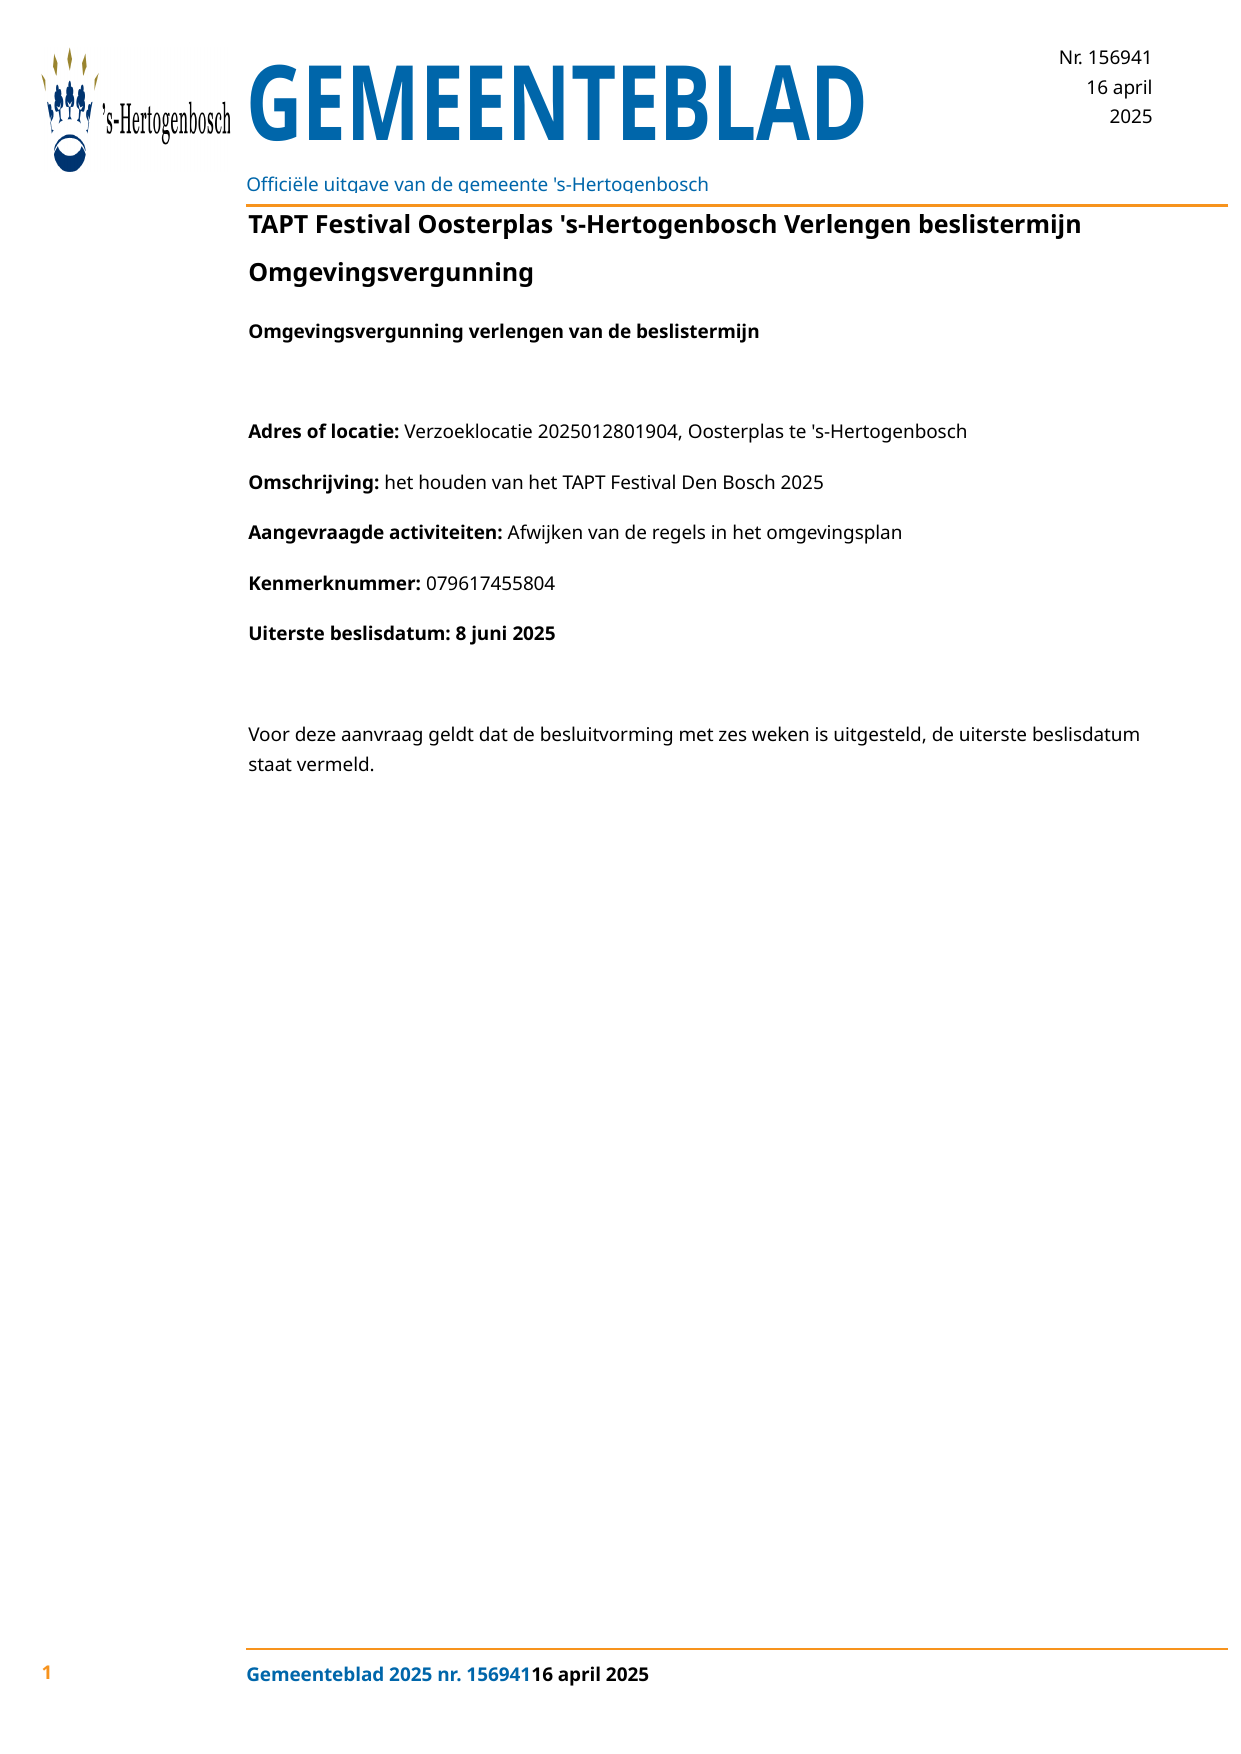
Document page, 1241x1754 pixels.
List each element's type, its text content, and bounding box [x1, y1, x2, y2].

text Omschrijving: het houden van het TAPT Festival Den Bosch 2025 [248, 469, 1152, 495]
picture [41, 47, 231, 172]
text Omgevingsvergunning verlengen van de beslistermijn [248, 318, 1152, 344]
text Voor deze aanvraag geldt dat de besluitvorming met zes weken is uitgesteld, de uiterste beslisdatum staat vermeld. [248, 721, 1152, 777]
text Adres of locatie: Verzoeklocatie 2025012801904, Oosterplas te 's-Hertogenbosch [248, 419, 1152, 444]
text Uiterste beslisdatum: 8 juni 2025 [248, 620, 1152, 646]
text TAPT Festival Oosterplas 's-Hertogenbosch Verlengen beslistermijn Omgevingsvergunning [248, 207, 1152, 288]
text Kenmerknummer: 079617455804 [248, 570, 1152, 596]
text Aangevraagde activiteiten: Afwijken van de regels in het omgevingsplan [248, 519, 1152, 545]
